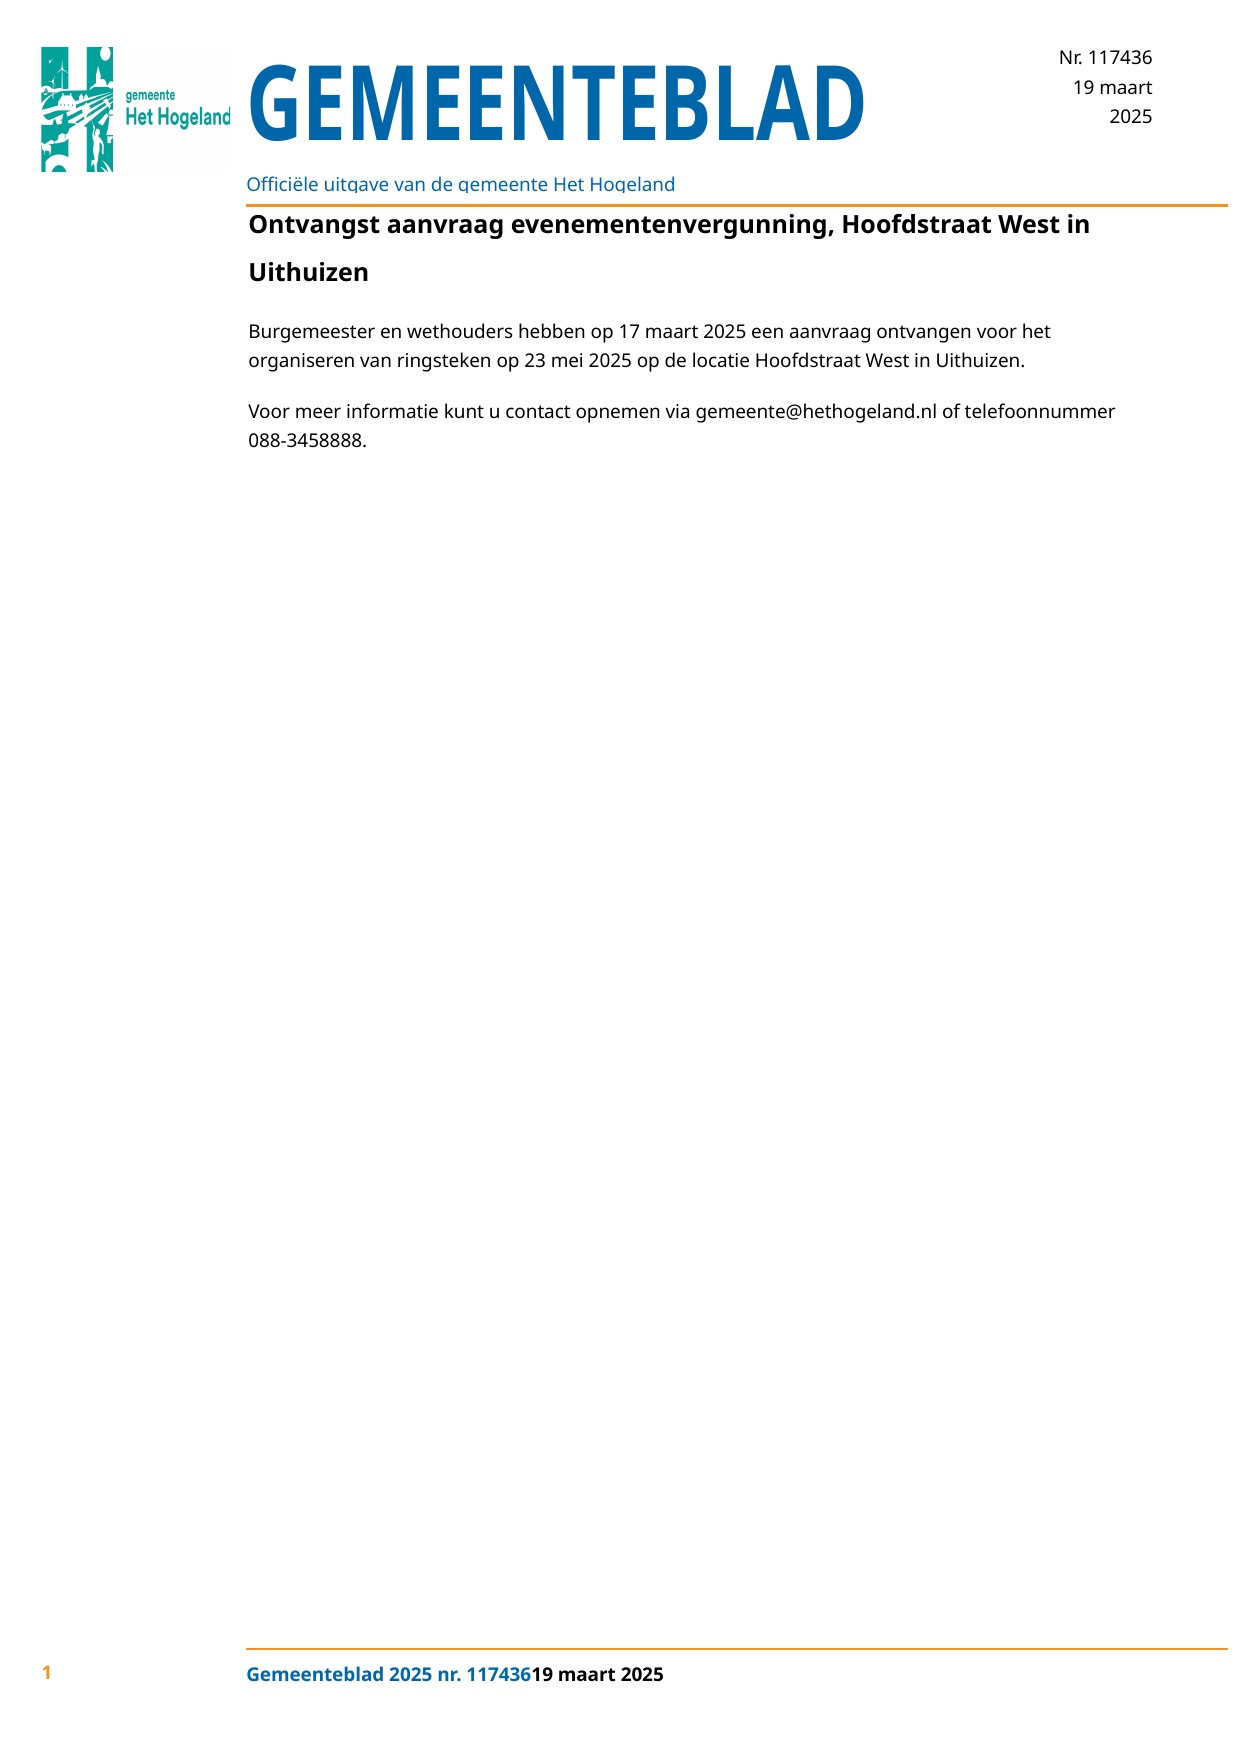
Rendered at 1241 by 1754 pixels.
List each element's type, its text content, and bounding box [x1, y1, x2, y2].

text Ontvangst aanvraag evenementenvergunning, Hoofdstraat West in Uithuizen [248, 207, 1152, 288]
text Burgemeester en wethouders hebben op 17 maart 2025 een aanvraag ontvangen voor het organiseren van ringsteken op 23 mei 2025 op de locatie Hoofdstraat West in Uithuizen. [248, 318, 1152, 373]
picture [41, 47, 231, 172]
text Voor meer informatie kunt u contact opnemen via gemeente@hethogeland.nl of telefoonnummer 088-3458888. [248, 398, 1152, 453]
